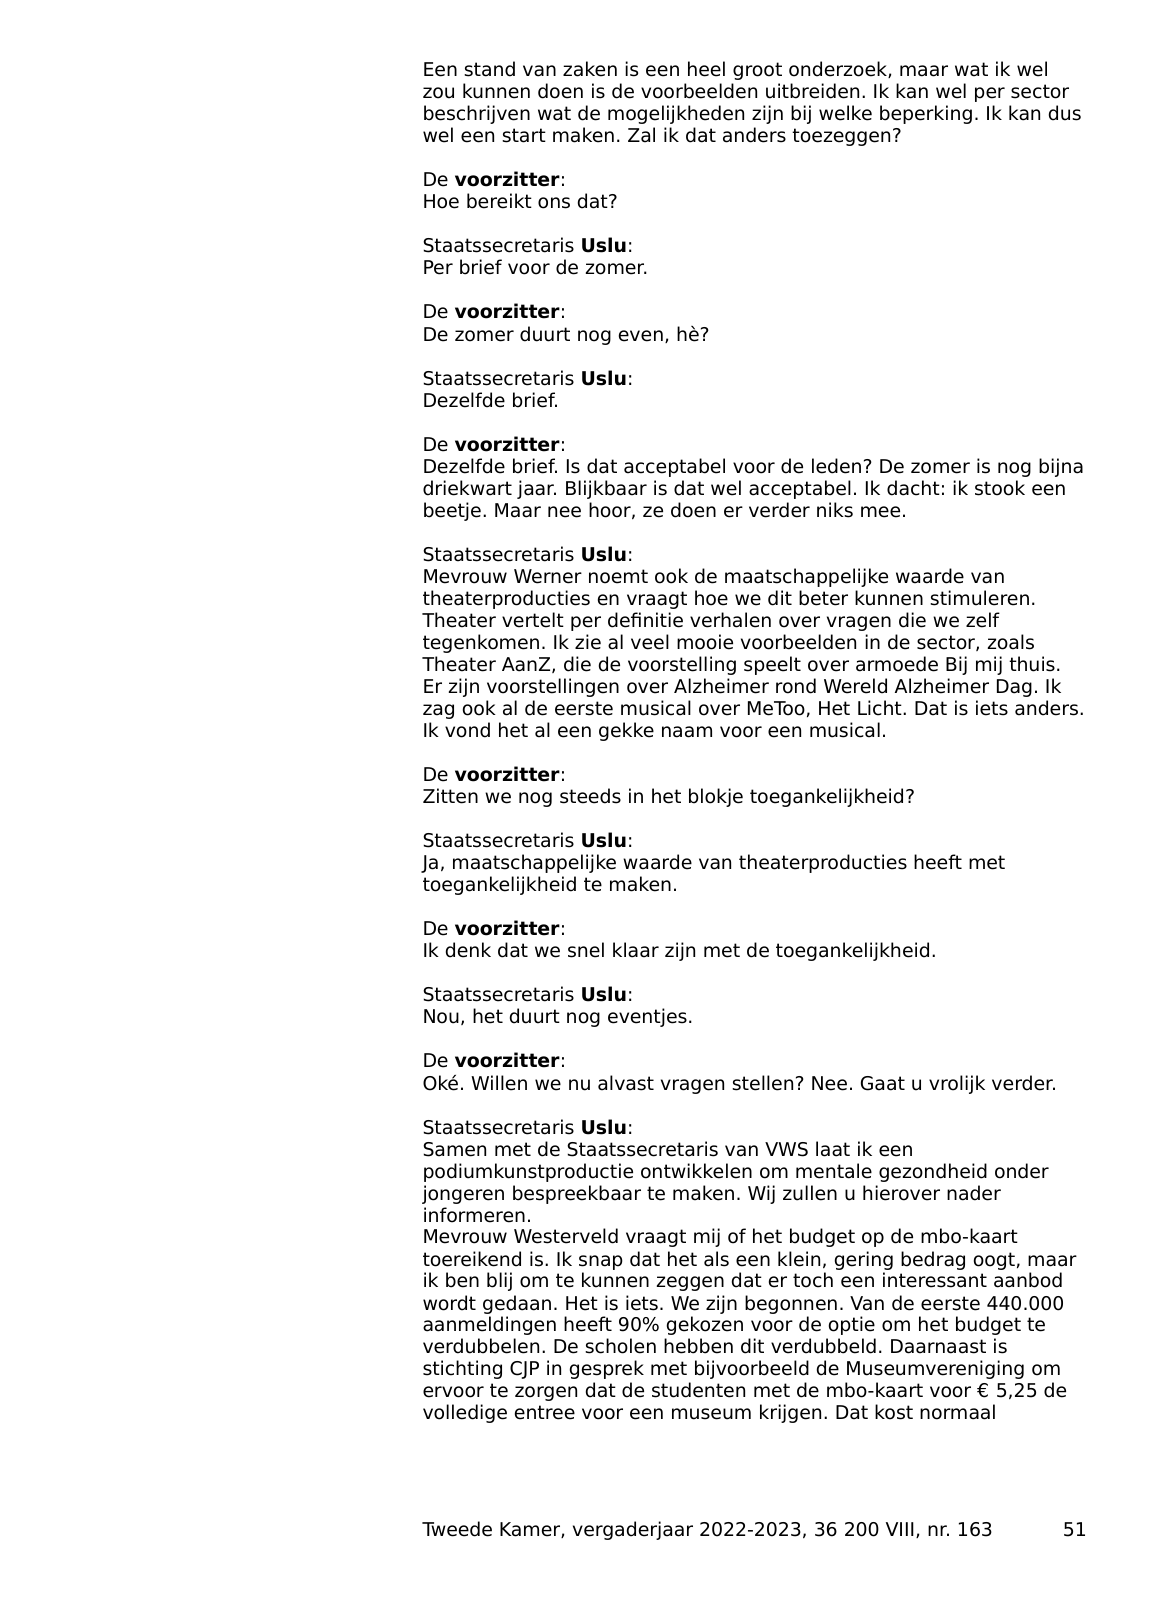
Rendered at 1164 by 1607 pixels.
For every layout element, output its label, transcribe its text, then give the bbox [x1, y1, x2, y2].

text Per brief voor de zomer. [422, 257, 1087, 279]
text Staatssecretaris Uslu: [422, 984, 1087, 1006]
text Mevrouw Westerveld vraagt mij of het budget op de mbo-kaart toereikend is. Ik snap dat het als een klein, gering bedrag oogt, maar ik ben blij om te kunnen zeggen dat er toch een interessant aanbod wordt gedaan. Het is iets. We zijn begonnen. Van de eerste 440.000 aanmeldingen heeft 90% gekozen voor de optie om het budget te verdubbelen. De scholen hebben dit verdubbeld. Daarnaast is stichting CJP in gesprek met bijvoorbeeld de Museumvereniging om ervoor te zorgen dat de studenten met de mbo-kaart voor € 5,25 de volledige entree voor een museum krijgen. Dat kost normaal [422, 1226, 1087, 1424]
text Ja, maatschappelijke waarde van theaterproducties heeft met toegankelijkheid te maken. [422, 852, 1087, 896]
text De voorzitter: [422, 1050, 1087, 1072]
text Nou, het duurt nog eventjes. [422, 1006, 1087, 1028]
text Staatssecretaris Uslu: [422, 368, 1087, 389]
text Staatssecretaris Uslu: [422, 830, 1087, 852]
text Oké. Willen we nu alvast vragen stellen? Nee. Gaat u vrolijk verder. [422, 1072, 1087, 1094]
text Dezelfde brief. Is dat acceptabel voor de leden? De zomer is nog bijna driekwart jaar. Blijkbaar is dat wel acceptabel. Ik dacht: ik stook een beetje. Maar nee hoor, ze doen er verder niks mee. [422, 456, 1087, 522]
text Staatssecretaris Uslu: [422, 235, 1087, 257]
text De voorzitter: [422, 301, 1087, 323]
text Dezelfde brief. [422, 389, 1087, 412]
text De voorzitter: [422, 169, 1087, 191]
text De voorzitter: [422, 434, 1087, 456]
text Mevrouw Werner noemt ook de maatschappelijke waarde van theaterproducties en vraagt hoe we dit beter kunnen stimuleren. Theater vertelt per definitie verhalen over vragen die we zelf tegenkomen. Ik zie al veel mooie voorbeelden in de sector, zoals Theater AanZ, die de voorstelling speelt over armoede Bij mij thuis. Er zijn voorstellingen over Alzheimer rond Wereld Alzheimer Dag. Ik zag ook al de eerste musical over MeToo, Het Licht. Dat is iets anders. Ik vond het al een gekke naam voor een musical. [422, 566, 1087, 742]
text De voorzitter: [422, 764, 1087, 786]
text De voorzitter: [422, 918, 1087, 940]
text Staatssecretaris Uslu: [422, 544, 1087, 566]
text Hoe bereikt ons dat? [422, 191, 1087, 213]
text Samen met de Staatssecretaris van VWS laat ik een podiumkunstproductie ontwikkelen om mentale gezondheid onder jongeren bespreekbaar te maken. Wij zullen u hierover nader informeren. [422, 1138, 1087, 1226]
text De zomer duurt nog even, hè? [422, 323, 1087, 345]
text Een stand van zaken is een heel groot onderzoek, maar wat ik wel zou kunnen doen is de voorbeelden uitbreiden. Ik kan wel per sector beschrijven wat de mogelijkheden zijn bij welke beperking. Ik kan dus wel een start maken. Zal ik dat anders toezeggen? [422, 59, 1087, 147]
text Staatssecretaris Uslu: [422, 1117, 1087, 1138]
text Ik denk dat we snel klaar zijn met de toegankelijkheid. [422, 940, 1087, 962]
text Zitten we nog steeds in het blokje toegankelijkheid? [422, 786, 1087, 808]
